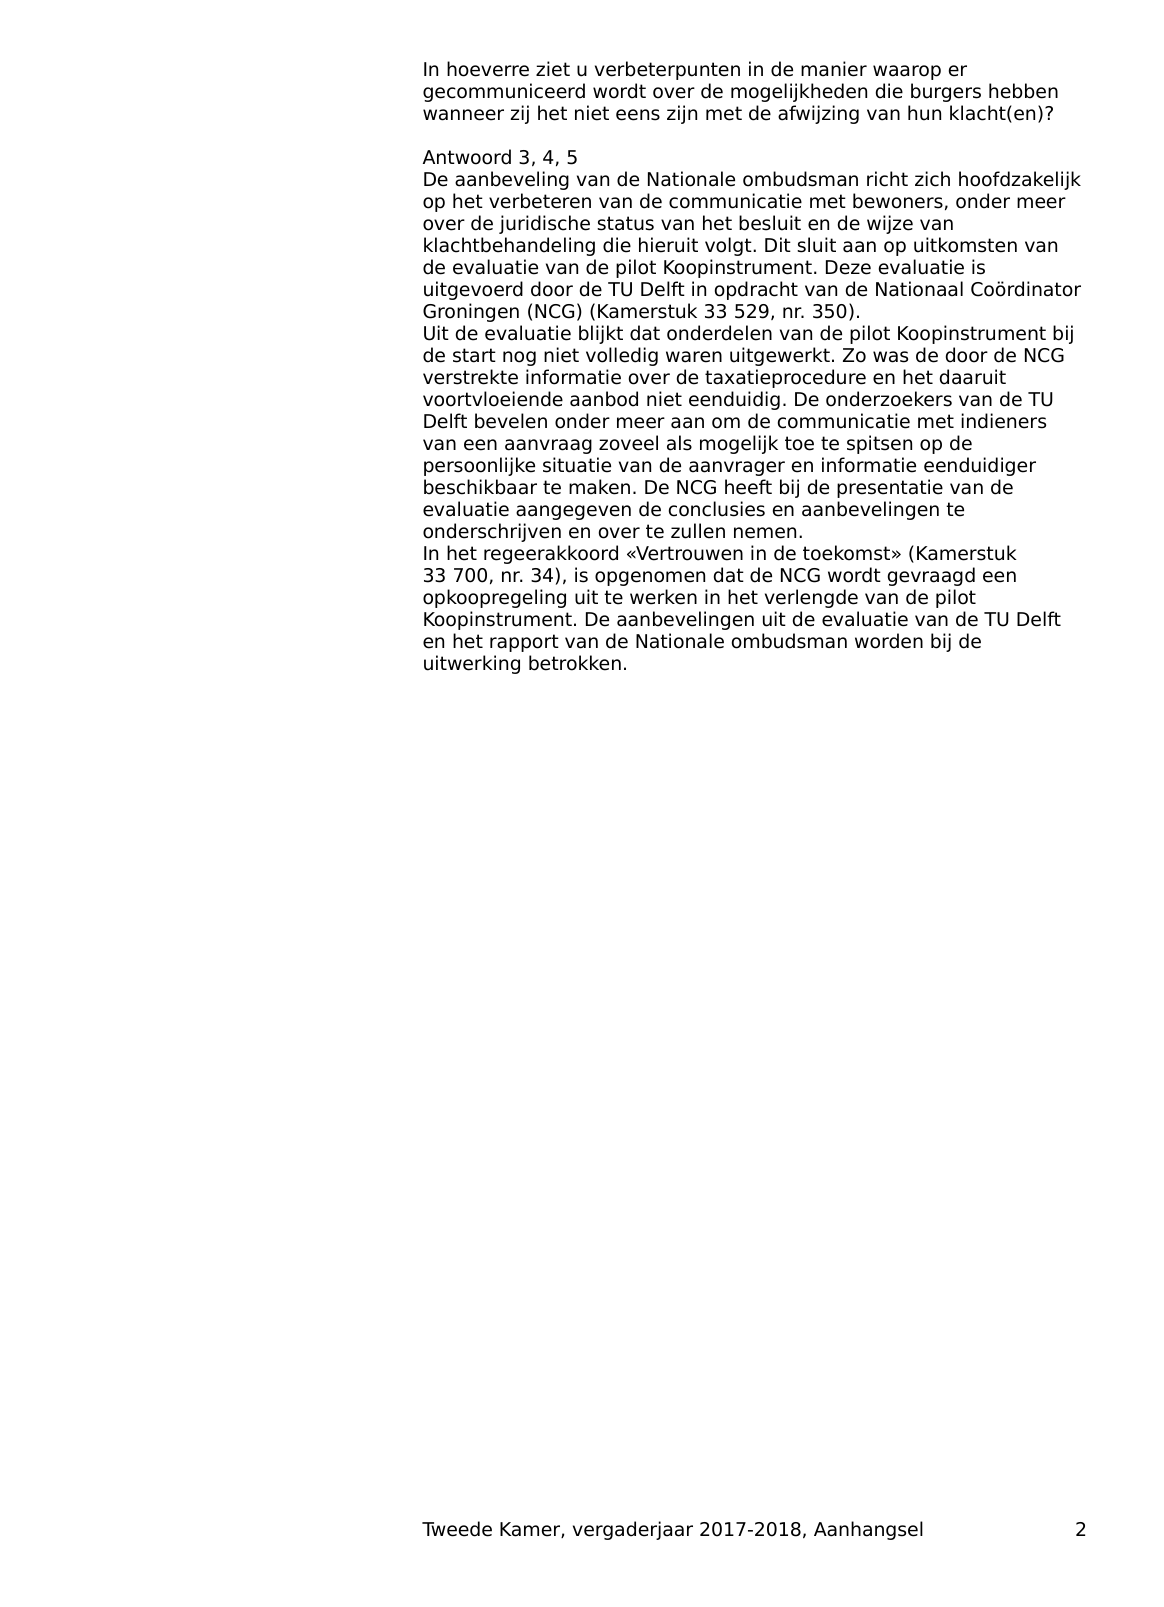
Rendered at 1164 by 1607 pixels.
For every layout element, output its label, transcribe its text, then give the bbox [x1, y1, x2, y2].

text In het regeerakkoord «Vertrouwen in de toekomst» (Kamerstuk 33 700, nr. 34), is opgenomen dat de NCG wordt gevraagd een opkoopregeling uit te werken in het verlengde van de pilot Koopinstrument. De aanbevelingen uit de evaluatie van de TU Delft en het rapport van de Nationale ombudsman worden bij de uitwerking betrokken. [422, 543, 1087, 675]
text In hoeverre ziet u verbeterpunten in de manier waarop er gecommuniceerd wordt over de mogelijkheden die burgers hebben wanneer zij het niet eens zijn met de afwijzing van hun klacht(en)? [422, 59, 1087, 125]
text Uit de evaluatie blijkt dat onderdelen van de pilot Koopinstrument bij de start nog niet volledig waren uitgewerkt. Zo was de door de NCG verstrekte informatie over de taxatieprocedure en het daaruit voortvloeiende aanbod niet eenduidig. De onderzoekers van de TU Delft bevelen onder meer aan om de communicatie met indieners van een aanvraag zoveel als mogelijk toe te spitsen op de persoonlijke situatie van de aanvrager en informatie eenduidiger beschikbaar te maken. De NCG heeft bij de presentatie van de evaluatie aangegeven de conclusies en aanbevelingen te onderschrijven en over te zullen nemen. [422, 323, 1087, 543]
text Antwoord 3, 4, 5 [422, 147, 1087, 169]
text De aanbeveling van de Nationale ombudsman richt zich hoofdzakelijk op het verbeteren van de communicatie met bewoners, onder meer over de juridische status van het besluit en de wijze van klachtbehandeling die hieruit volgt. Dit sluit aan op uitkomsten van de evaluatie van de pilot Koopinstrument. Deze evaluatie is uitgevoerd door de TU Delft in opdracht van de Nationaal Coördinator Groningen (NCG) (Kamerstuk 33 529, nr. 350). [422, 169, 1087, 323]
